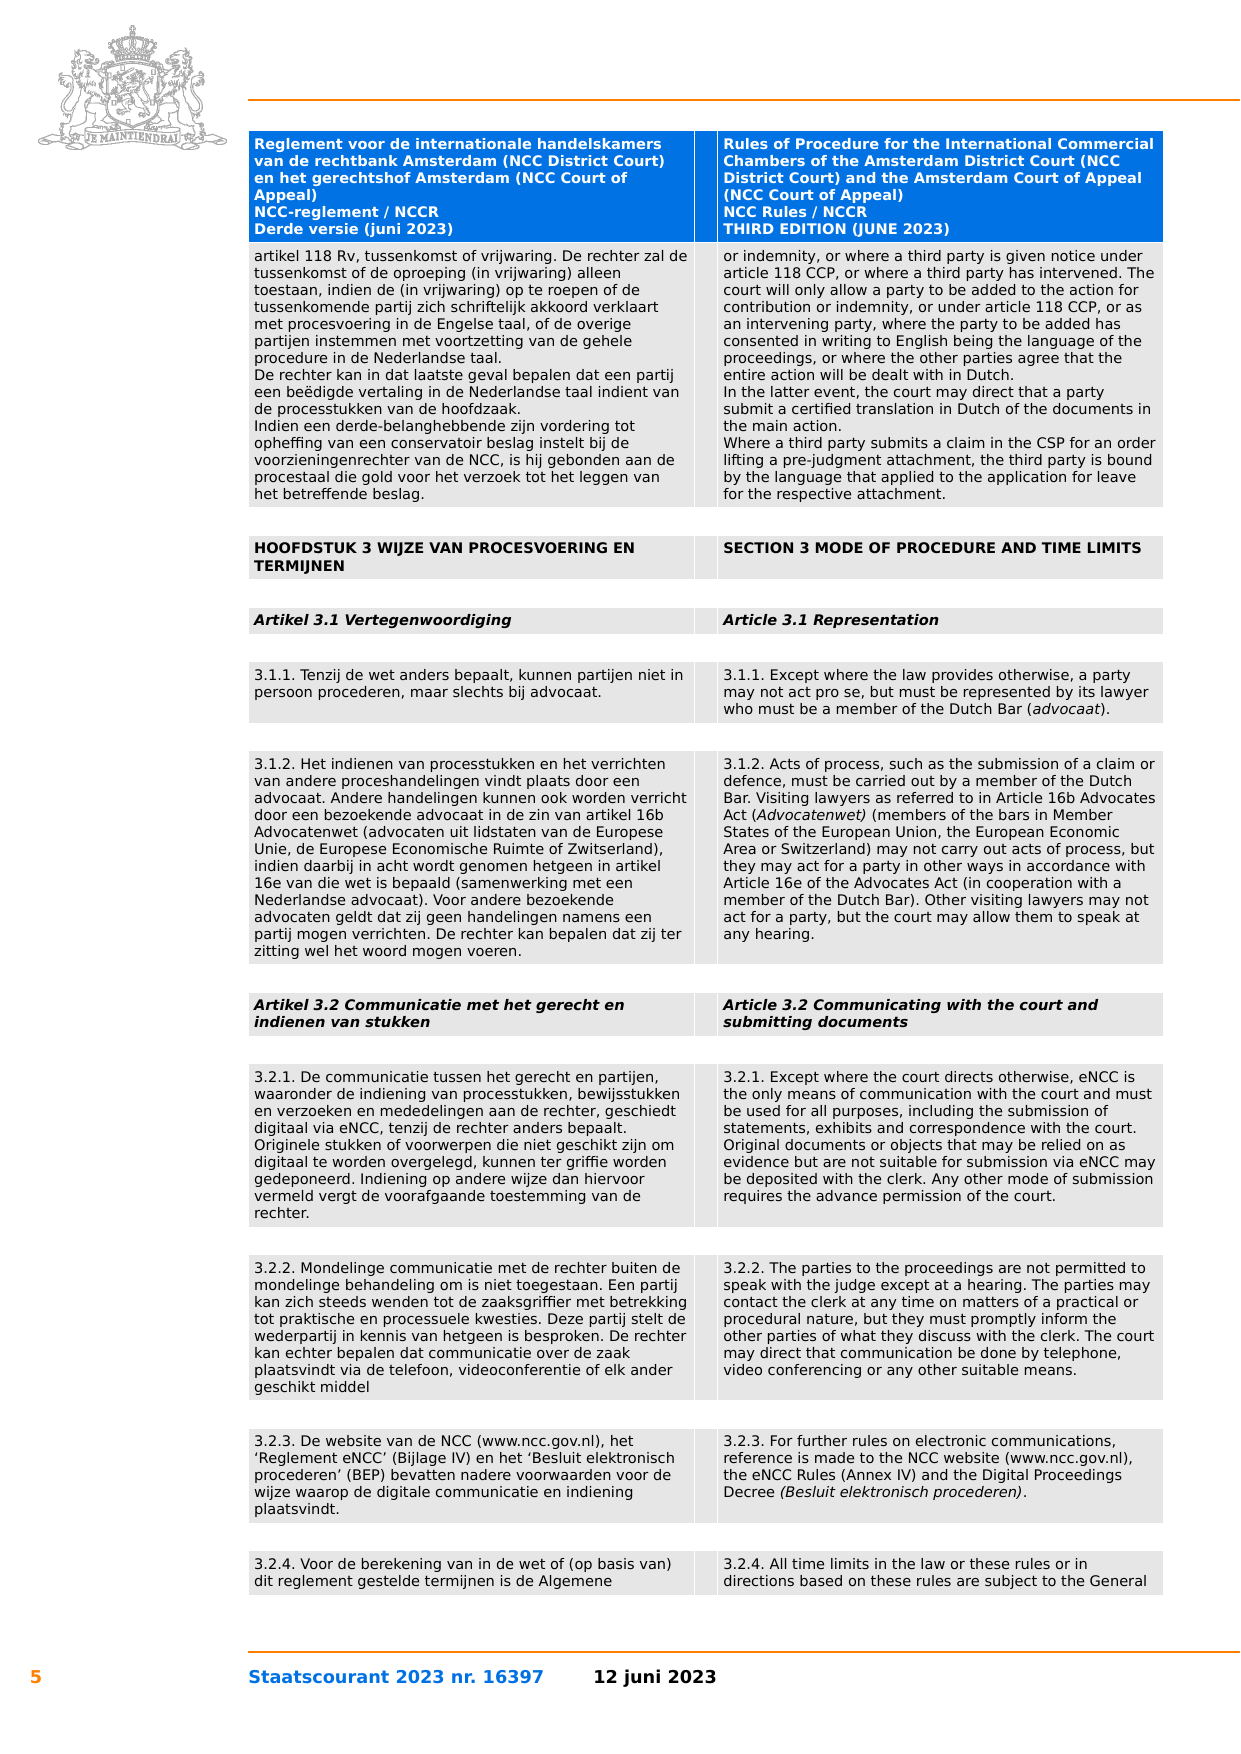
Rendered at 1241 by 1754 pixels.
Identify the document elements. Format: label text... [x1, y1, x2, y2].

table_cell [249, 1037, 694, 1063]
table_cell Article 3.2 Communicating with the court and submitting documents [718, 993, 1163, 1036]
table_cell [718, 1524, 1163, 1550]
table_cell [249, 965, 694, 992]
table_cell [695, 965, 717, 992]
table_cell [695, 1524, 717, 1550]
table_cell [695, 1401, 717, 1428]
table_cell [249, 1401, 694, 1428]
table_cell [695, 580, 717, 606]
table_cell [695, 608, 717, 634]
table_header [695, 131, 717, 242]
table_cell 3.1.1. Except where the law provides otherwise, a party may not act pro se, but must be represented by its lawyer who must be a member of the Dutch Bar (advocaat). [718, 662, 1163, 723]
table_cell [249, 508, 694, 535]
table_cell [718, 635, 1163, 661]
table_cell [249, 580, 694, 606]
table_cell [718, 724, 1163, 750]
table_cell Artikel 3.1 Vertegenwoordiging [249, 608, 694, 634]
table_cell [695, 662, 717, 723]
table_cell artikel 118 Rv, tussenkomst of vrijwaring. De rechter zal de tussenkomst of de oproeping (in vrijwaring) alleen toestaan, indien de (in vrijwaring) op te roepen of de tussenkomende partij zich schriftelijk akkoord verklaart met procesvoering in de Engelse taal, of de overige partijen instemmen met voortzetting van de gehele procedure in de Nederlandse taal. De rechter kan in dat laatste geval bepalen dat een partij een beëdigde vertaling in de Nederlandse taal indient van de processtukken van de hoofdzaak. Indien een derde-belanghebbende zijn vordering tot opheffing van een conservatoir beslag instelt bij de voorzieningenrechter van de NCC, is hij gebonden aan de procestaal die gold voor het verzoek tot het leggen van het betreffende beslag. [249, 243, 694, 507]
table_cell [718, 1401, 1163, 1428]
table_cell [718, 580, 1163, 606]
table_header Rules of Procedure for the International Commercial Chambers of the Amsterdam District Court (NCC District Court) and the Amsterdam Court of Appeal (NCC Court of Appeal) NCC Rules / NCCR THIRD EDITION (JUNE 2023) [718, 131, 1163, 242]
table_header Reglement voor de internationale handelskamers van de rechtbank Amsterdam (NCC District Court) en het gerechtshof Amsterdam (NCC Court of Appeal) NCC-reglement / NCCR Derde versie (juni 2023) [249, 131, 694, 242]
table_cell [695, 1255, 717, 1400]
table_cell HOOFDSTUK 3 WIJZE VAN PROCESVOERING EN TERMIJNEN [249, 536, 694, 579]
table_cell [249, 1228, 694, 1254]
table_cell 3.2.2. The parties to the proceedings are not permitted to speak with the judge except at a hearing. The parties may contact the clerk at any time on matters of a practical or procedural nature, but they must promptly inform the other parties of what they discuss with the clerk. The court may direct that communication be done by telephone, video conferencing or any other suitable means. [718, 1255, 1163, 1400]
table_cell 3.2.1. De communicatie tussen het gerecht en partijen, waaronder de indiening van processtukken, bewijsstukken en verzoeken en mededelingen aan de rechter, geschiedt digitaal via eNCC, tenzij de rechter anders bepaalt. Originele stukken of voorwerpen die niet geschikt zijn om digitaal te worden overgelegd, kunnen ter griffie worden gedeponeerd. Indiening op andere wijze dan hiervoor vermeld vergt de voorafgaande toestemming van de rechter. [249, 1064, 694, 1227]
table_cell Artikel 3.2 Communicatie met het gerecht en indienen van stukken [249, 993, 694, 1036]
table_cell 3.1.2. Acts of process, such as the submission of a claim or defence, must be carried out by a member of the Dutch Bar. Visiting lawyers as referred to in Article 16b Advocates Act (Advocatenwet) (members of the bars in Member States of the European Union, the European Economic Area or Switzerland) may not carry out acts of process, but they may act for a party in other ways in accordance with Article 16e of the Advocates Act (in cooperation with a member of the Dutch Bar). Other visiting lawyers may not act for a party, but the court may allow them to speak at any hearing. [718, 751, 1163, 964]
table_cell [695, 1228, 717, 1254]
table_cell [695, 536, 717, 579]
table_cell [695, 635, 717, 661]
table_cell 3.2.3. De website van de NCC (www.ncc.gov.nl), het ‘Reglement eNCC’ (Bijlage IV) en het ‘Besluit elektronisch procederen’ (BEP) bevatten nadere voorwaarden voor de wijze waarop de digitale communicatie en indiening plaatsvindt. [249, 1429, 694, 1523]
table_cell Article 3.1 Representation [718, 608, 1163, 634]
table_cell [695, 1064, 717, 1227]
table_cell [695, 1037, 717, 1063]
table_cell 3.2.4. All time limits in the law or these rules or in directions based on these rules are subject to the General [718, 1551, 1163, 1595]
table_cell [718, 965, 1163, 992]
table_cell [249, 1524, 694, 1550]
table_cell [695, 1429, 717, 1523]
picture [38, 25, 227, 150]
table_cell 3.2.2. Mondelinge communicatie met de rechter buiten de mondelinge behandeling om is niet toegestaan. Een partij kan zich steeds wenden tot de zaaksgriffier met betrekking tot praktische en processuele kwesties. Deze partij stelt de wederpartij in kennis van hetgeen is besproken. De rechter kan echter bepalen dat communicatie over de zaak plaatsvindt via de telefoon, videoconferentie of elk ander geschikt middel [249, 1255, 694, 1400]
table_cell [718, 1228, 1163, 1254]
table_cell [695, 724, 717, 750]
table_cell [249, 635, 694, 661]
table_cell [695, 508, 717, 535]
table_cell or indemnity, or where a third party is given notice under article 118 CCP, or where a third party has intervened. The court will only allow a party to be added to the action for contribution or indemnity, or under article 118 CCP, or as an intervening party, where the party to be added has consented in writing to English being the language of the proceedings, or where the other parties agree that the entire action will be dealt with in Dutch. In the latter event, the court may direct that a party submit a certified translation in Dutch of the documents in the main action. Where a third party submits a claim in the CSP for an order lifting a pre-judgment attachment, the third party is bound by the language that applied to the application for leave for the respective attachment. [718, 243, 1163, 507]
table_cell 3.1.1. Tenzij de wet anders bepaalt, kunnen partijen niet in persoon procederen, maar slechts bij advocaat. [249, 662, 694, 723]
table_cell 3.2.4. Voor de berekening van in de wet of (op basis van) dit reglement gestelde termijnen is de Algemene [249, 1551, 694, 1595]
table_cell [249, 724, 694, 750]
table_cell [695, 243, 717, 507]
table_cell [695, 993, 717, 1036]
table_cell 3.1.2. Het indienen van processtukken en het verrichten van andere proceshandelingen vindt plaats door een advocaat. Andere handelingen kunnen ook worden verricht door een bezoekende advocaat in de zin van artikel 16b Advocatenwet (advocaten uit lidstaten van de Europese Unie, de Europese Economische Ruimte of Zwitserland), indien daarbij in acht wordt genomen hetgeen in artikel 16e van die wet is bepaald (samenwerking met een Nederlandse advocaat). Voor andere bezoekende advocaten geldt dat zij geen handelingen namens een partij mogen verrichten. De rechter kan bepalen dat zij ter zitting wel het woord mogen voeren. [249, 751, 694, 964]
table_cell [695, 751, 717, 964]
table_cell 3.2.3. For further rules on electronic communications, reference is made to the NCC website (www.ncc.gov.nl), the eNCC Rules (Annex IV) and the Digital Proceedings Decree (Besluit elektronisch procederen). [718, 1429, 1163, 1523]
table_cell 3.2.1. Except where the court directs otherwise, eNCC is the only means of communication with the court and must be used for all purposes, including the submission of statements, exhibits and correspondence with the court. Original documents or objects that may be relied on as evidence but are not suitable for submission via eNCC may be deposited with the clerk. Any other mode of submission requires the advance permission of the court. [718, 1064, 1163, 1227]
table_cell [718, 1037, 1163, 1063]
table_cell [695, 1551, 717, 1595]
table_cell SECTION 3 MODE OF PROCEDURE AND TIME LIMITS [718, 536, 1163, 579]
table_cell [718, 508, 1163, 535]
